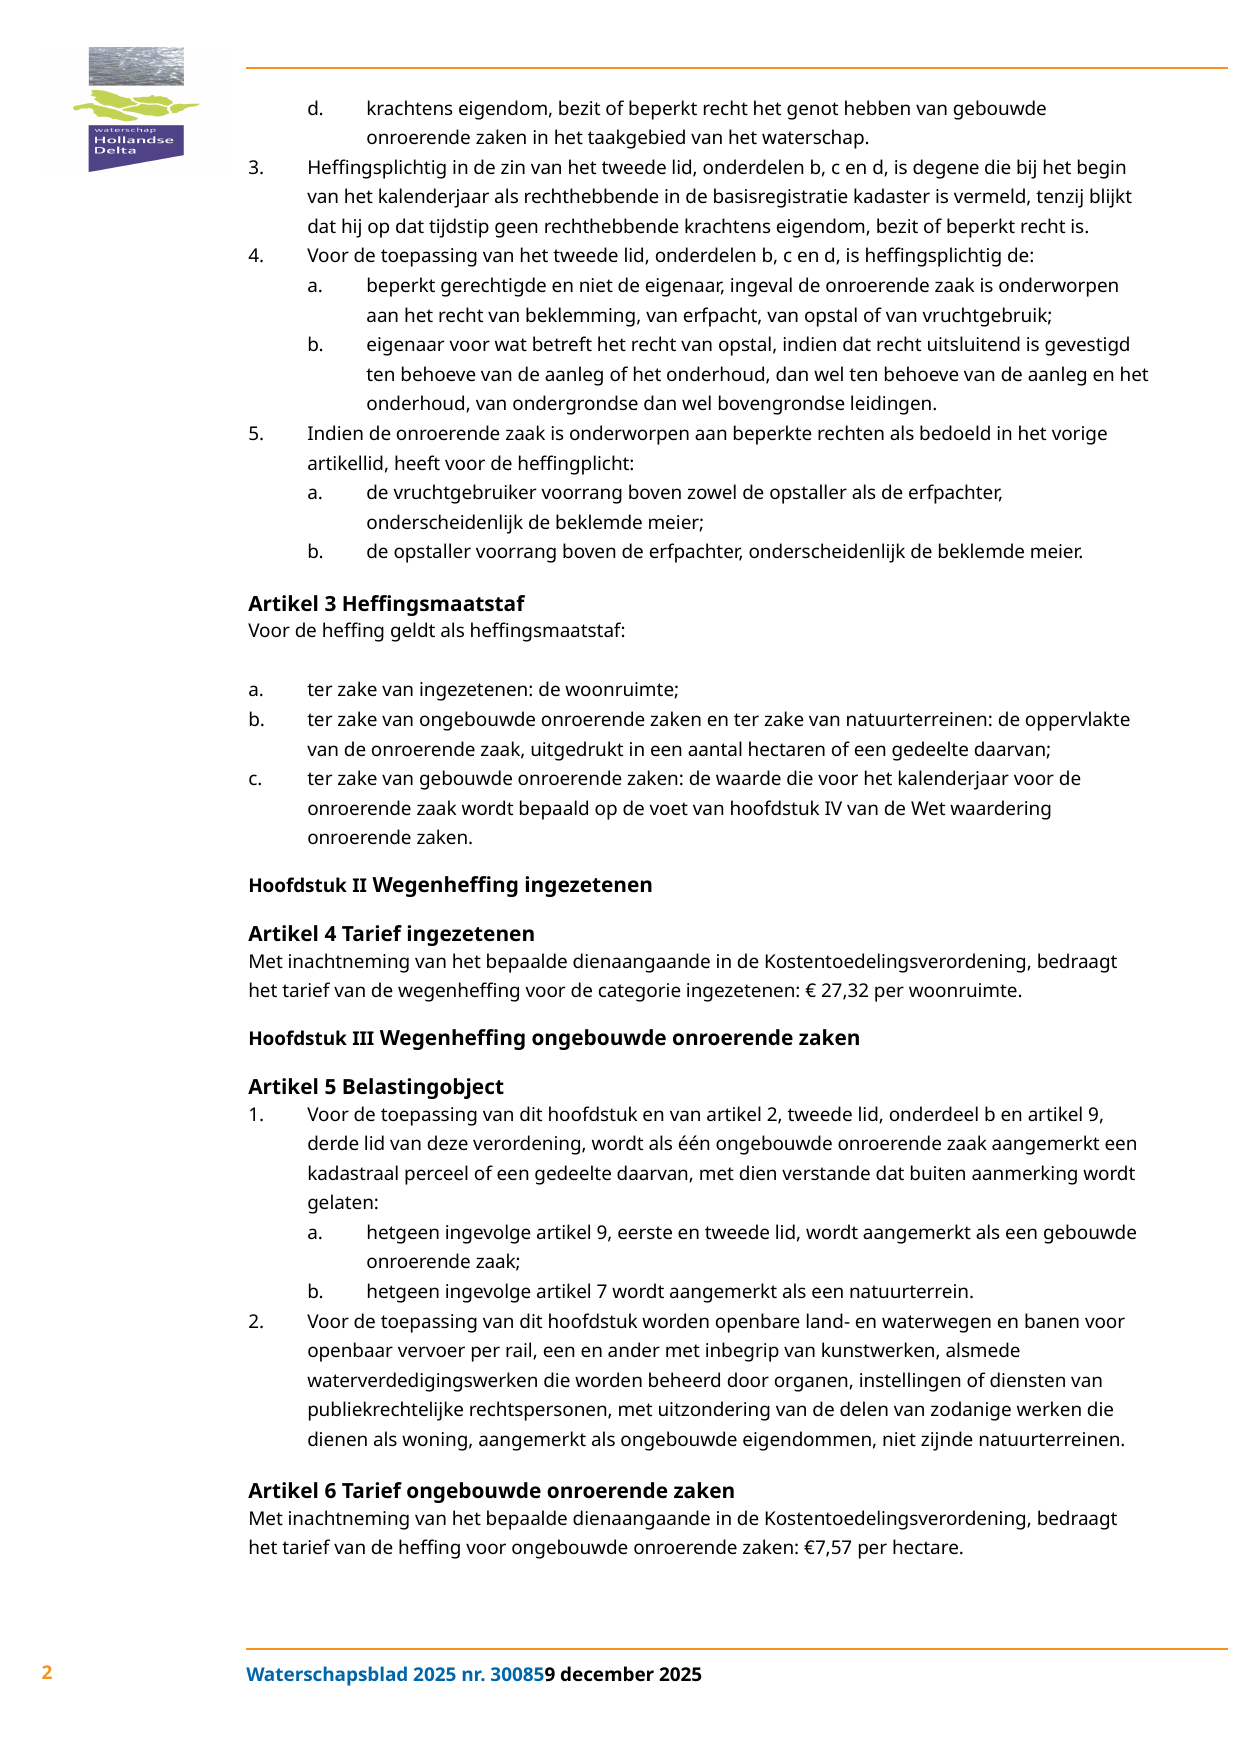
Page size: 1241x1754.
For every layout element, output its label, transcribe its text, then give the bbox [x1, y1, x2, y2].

list ter zake van gebouwde onroerende zaken: de waarde die voor het kalenderjaar voor de onroerende zaak wordt bepaald op de voet van hoofdstuk IV van de Wet waardering onroerende zaken. [248, 765, 1152, 850]
text Hoofdstuk III Wegenheffing ongebouwde onroerende zaken [248, 1023, 1152, 1051]
list Voor de toepassing van het tweede lid, onderdelen b, c en d, is heffingsplichtig de: [248, 243, 1152, 268]
text Artikel 5 Belastingobject [248, 1072, 1152, 1101]
text Voor de heffing geldt als heffingsmaatstaf: [248, 617, 1152, 643]
list hetgeen ingevolge artikel 9, eerste en tweede lid, wordt aangemerkt als een gebouwde onroerende zaak; [307, 1219, 1152, 1274]
text Met inachtneming van het bepaalde dienaangaande in de Kostentoedelingsverordening, bedraagt het tarief van de heffing voor ongebouwde onroerende zaken: €7,57 per hectare. [248, 1505, 1152, 1560]
list Indien de onroerende zaak is onderworpen aan beperkte rechten als bedoeld in het vorige artikellid, heeft voor de heffingplicht: [248, 420, 1152, 476]
list beperkt gerechtigde en niet de eigenaar, ingeval de onroerende zaak is onderworpen aan het recht van beklemming, van erfpacht, van opstal of van vruchtgebruik; [307, 272, 1152, 328]
list eigenaar voor wat betreft het recht van opstal, indien dat recht uitsluitend is gevestigd ten behoeve van de aanleg of het onderhoud, dan wel ten behoeve van de aanleg en het onderhoud, van ondergrondse dan wel bovengrondse leidingen. [307, 331, 1152, 416]
text Met inachtneming van het bepaalde dienaangaande in de Kostentoedelingsverordening, bedraagt het tarief van de wegenheffing voor de categorie ingezetenen: € 27,32 per woonruimte. [248, 948, 1152, 1003]
list ter zake van ingezetenen: de woonruimte; [248, 677, 1152, 702]
list Voor de toepassing van dit hoofdstuk worden openbare land- en waterwegen en banen voor openbaar vervoer per rail, een en ander met inbegrip van kunstwerken, alsmede waterverdedigingswerken die worden beheerd door organen, instellingen of diensten van publiekrechtelijke rechtspersonen, met uitzondering van de delen van zodanige werken die dienen als woning, aangemerkt als ongebouwde eigendommen, niet zijnde natuurterreinen. [248, 1308, 1152, 1452]
picture [41, 47, 231, 172]
list de opstaller voorrang boven de erfpachter, onderscheidenlijk de beklemde meier. [307, 538, 1152, 564]
text Artikel 3 Heffingsmaatstaf [248, 589, 1152, 617]
list Heffingsplichtig in de zin van het tweede lid, onderdelen b, c en d, is degene die bij het begin van het kalenderjaar als rechthebbende in de basisregistratie kadaster is vermeld, tenzij blijkt dat hij op dat tijdstip geen rechthebbende krachtens eigendom, bezit of beperkt recht is. [248, 154, 1152, 239]
list krachtens eigendom, bezit of beperkt recht het genot hebben van gebouwde onroerende zaken in het taakgebied van het waterschap. [307, 95, 1152, 150]
list Voor de toepassing van dit hoofdstuk en van artikel 2, tweede lid, onderdeel b en artikel 9, derde lid van deze verordening, wordt als één ongebouwde onroerende zaak aangemerkt een kadastraal perceel of een gedeelte daarvan, met dien verstande dat buiten aanmerking wordt gelaten: [248, 1101, 1152, 1215]
list ter zake van ongebouwde onroerende zaken en ter zake van natuurterreinen: de oppervlakte van de onroerende zaak, uitgedrukt in een aantal hectaren of een gedeelte daarvan; [248, 706, 1152, 761]
text Hoofdstuk II Wegenheffing ingezetenen [248, 870, 1152, 898]
text Artikel 4 Tarief ingezetenen [248, 919, 1152, 948]
list hetgeen ingevolge artikel 7 wordt aangemerkt als een natuurterrein. [307, 1278, 1152, 1304]
list de vruchtgebruiker voorrang boven zowel de opstaller als de erfpachter, onderscheidenlijk de beklemde meier; [307, 479, 1152, 535]
text Artikel 6 Tarief ongebouwde onroerende zaken [248, 1477, 1152, 1505]
